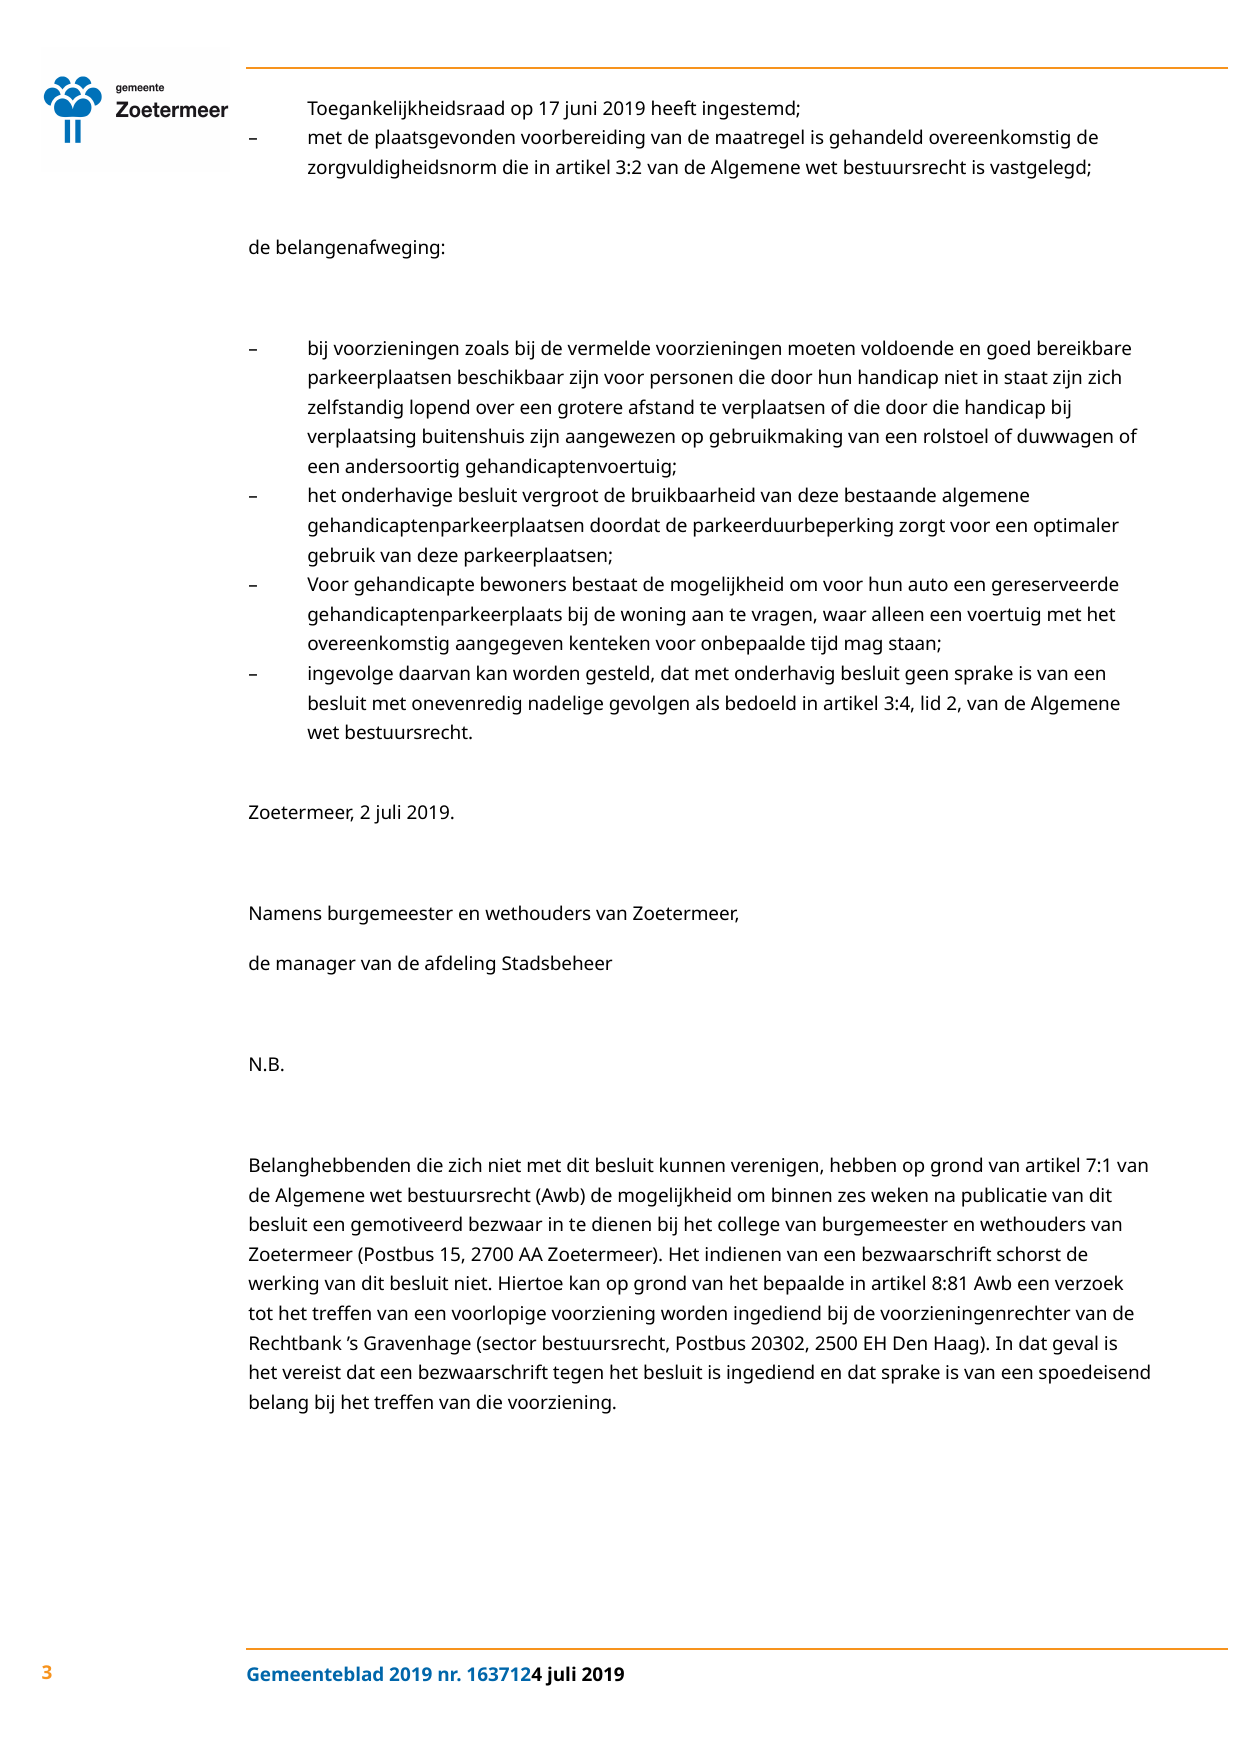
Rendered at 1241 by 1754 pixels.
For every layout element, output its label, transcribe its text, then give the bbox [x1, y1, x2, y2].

text Belanghebbenden die zich niet met dit besluit kunnen verenigen, hebben op grond van artikel 7:1 van de Algemene wet bestuursrecht (Awb) de mogelijkheid om binnen zes weken na publicatie van dit besluit een gemotiveerd bezwaar in te dienen bij het college van burgemeester en wethouders van Zoetermeer (Postbus 15, 2700 AA Zoetermeer). Het indienen van een bezwaarschrift schorst de werking van dit besluit niet. Hiertoe kan op grond van het bepaalde in artikel 8:81 Awb een verzoek tot het treffen van een voorlopige voorziening worden ingediend bij de voorzieningenrechter van de Rechtbank ’s Gravenhage (sector bestuursrecht, Postbus 20302, 2500 EH Den Haag). In dat geval is het vereist dat een bezwaarschrift tegen het besluit is ingediend en dat sprake is van een spoedeisend belang bij het treffen van die voorziening. [248, 1152, 1152, 1415]
list met de plaatsgevonden voorbereiding van de maatregel is gehandeld overeenkomstig de zorgvuldigheidsnorm die in artikel 3:2 van de Algemene wet bestuursrecht is vastgelegd; [248, 124, 1152, 180]
list Toegankelijkheidsraad op 17 juni 2019 heeft ingestemd; [248, 95, 1152, 121]
text Zoetermeer, 2 juli 2019. [248, 799, 1152, 825]
text de manager van de afdeling Stadsbeheer [248, 951, 1152, 976]
list het onderhavige besluit vergroot de bruikbaarheid van deze bestaande algemene gehandicaptenparkeerplaatsen doordat de parkeerduurbeperking zorgt voor een optimaler gebruik van deze parkeerplaatsen; [248, 483, 1152, 568]
text N.B. [248, 1051, 1152, 1077]
list ingevolge daarvan kan worden gesteld, dat met onderhavig besluit geen sprake is van een besluit met onevenredig nadelige gevolgen als bedoeld in artikel 3:4, lid 2, van de Algemene wet bestuursrecht. [248, 660, 1152, 745]
text Namens burgemeester en wethouders van Zoetermeer, [248, 900, 1152, 926]
picture [41, 47, 231, 172]
list Voor gehandicapte bewoners bestaat de mogelijkheid om voor hun auto een gereserveerde gehandicaptenparkeerplaats bij de woning aan te vragen, waar alleen een voertuig met het overeenkomstig aangegeven kenteken voor onbepaalde tijd mag staan; [248, 571, 1152, 656]
list bij voorzieningen zoals bij de vermelde voorzieningen moeten voldoende en goed bereikbare parkeerplaatsen beschikbaar zijn voor personen die door hun handicap niet in staat zijn zich zelfstandig lopend over een grotere afstand te verplaatsen of die door die handicap bij verplaatsing buitenshuis zijn aangewezen op gebruikmaking van een rolstoel of duwwagen of een andersoortig gehandicaptenvoertuig; [248, 335, 1152, 479]
text de belangenafweging: [248, 234, 1152, 260]
